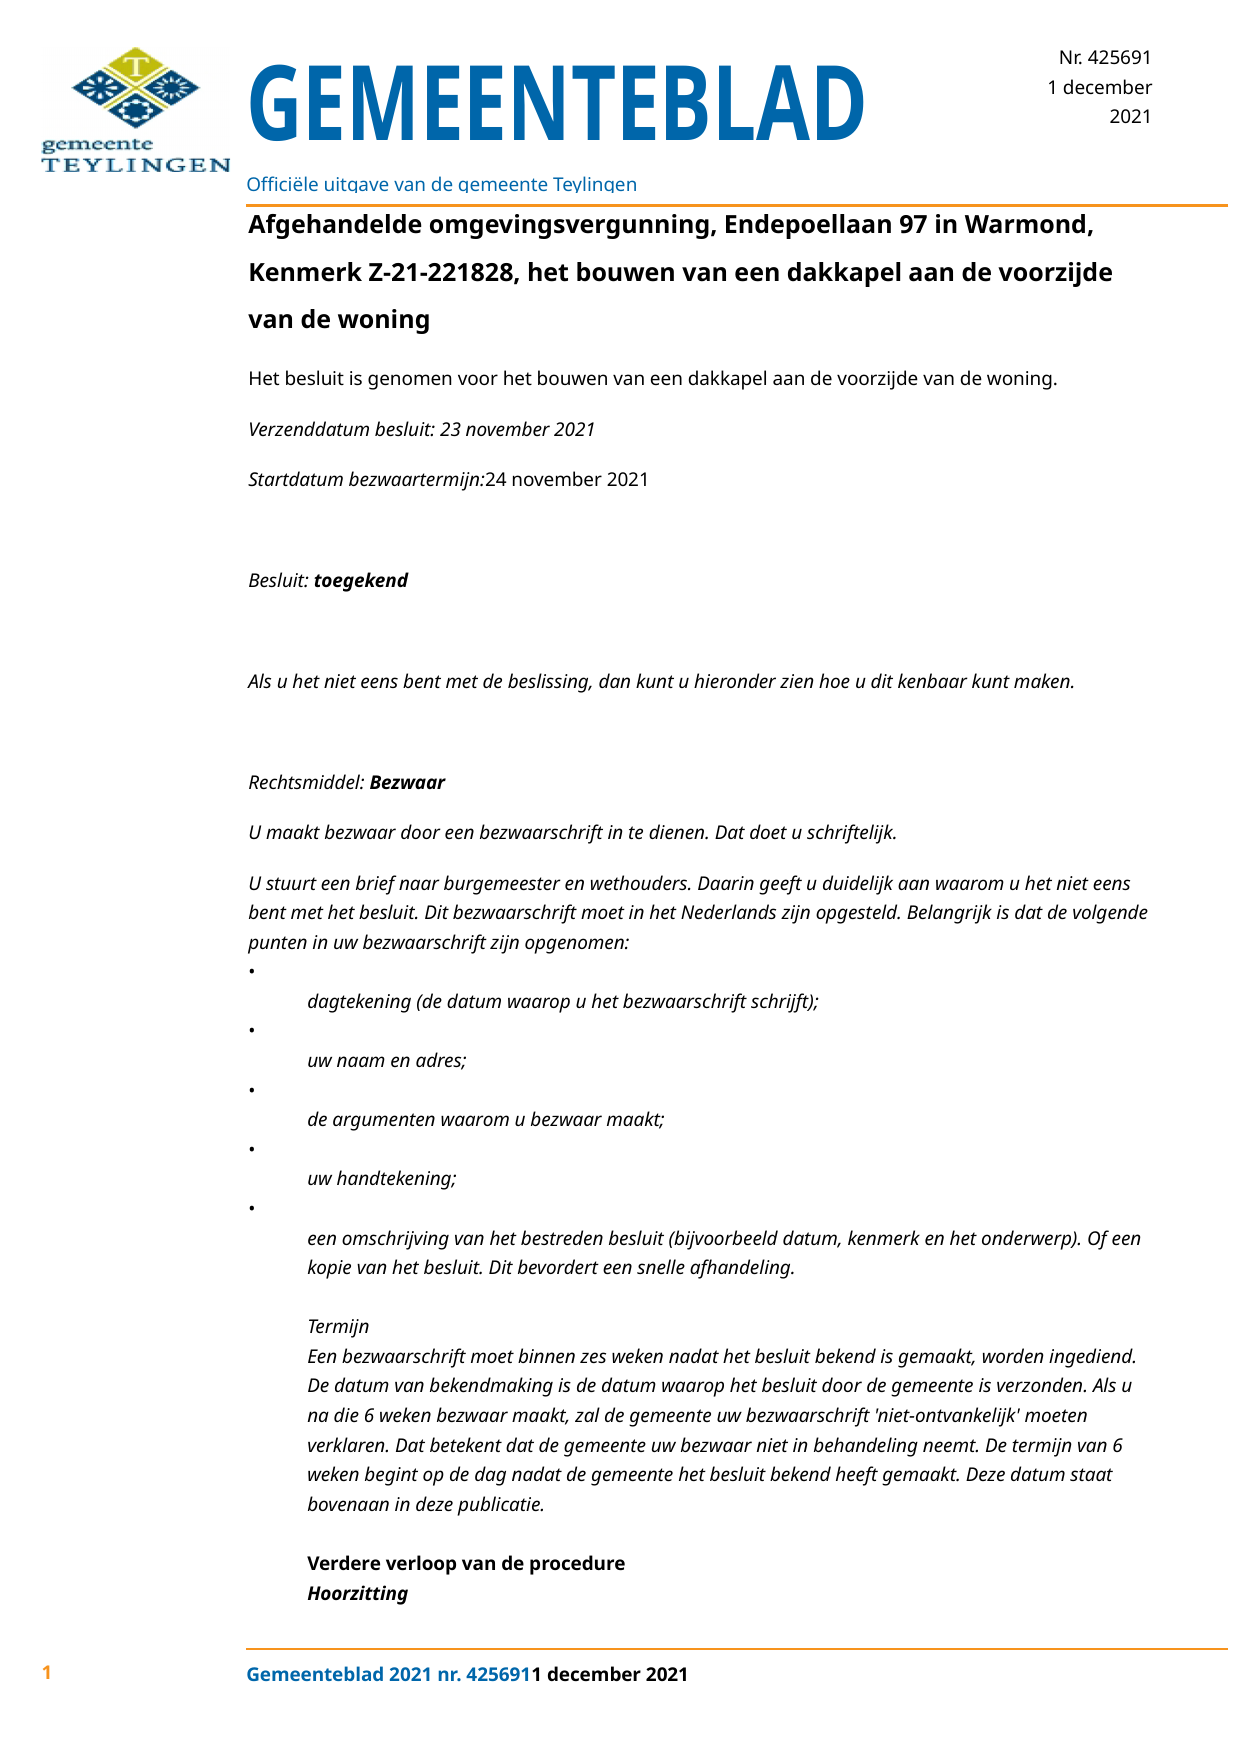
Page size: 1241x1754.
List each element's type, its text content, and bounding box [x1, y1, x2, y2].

picture [41, 47, 231, 172]
text Het besluit is genomen voor het bouwen van een dakkapel aan de voorzijde van de woning. [248, 366, 1152, 391]
list uw naam en adres; [248, 1047, 1152, 1073]
text Rechtsmiddel: Bezwaar [248, 769, 1152, 794]
text Als u het niet eens bent met de beslissing, dan kunt u hieronder zien hoe u dit kenbaar kunt maken. [248, 668, 1152, 694]
text Afgehandelde omgevingsvergunning, Endepoellaan 97 in Warmond, Kenmerk Z-21-221828, het bouwen van een dakkapel aan de voorzijde van de woning [248, 207, 1152, 336]
list uw handtekening; [248, 1166, 1152, 1191]
text U maakt bezwaar door een bezwaarschrift in te dienen. Dat doet u schriftelijk. [248, 819, 1152, 845]
list dagtekening (de datum waarop u het bezwaarschrift schrijft); [248, 988, 1152, 1014]
text Besluit: toegekend [248, 567, 1152, 593]
list Termijn [248, 1313, 1152, 1339]
list Verdere verloop van de procedure [248, 1550, 1152, 1576]
text U stuurt een brief naar burgemeester en wethouders. Daarin geeft u duidelijk aan waarom u het niet eens bent met het besluit. Dit bezwaarschrift moet in het Nederlands zijn opgesteld. Belangrijk is dat de volgende punten in uw bezwaarschrift zijn opgenomen: [248, 870, 1152, 954]
list een omschrijving van het bestreden besluit (bijvoorbeeld datum, kenmerk en het onderwerp). Of een kopie van het besluit. Dit bevordert een snelle afhandeling. [248, 1225, 1152, 1280]
text Startdatum bezwaartermijn:24 november 2021 [248, 466, 1152, 492]
list de argumenten waarom u bezwaar maakt; [248, 1106, 1152, 1132]
list Hoorzitting [248, 1580, 1152, 1605]
list Een bezwaarschrift moet binnen zes weken nadat het besluit bekend is gemaakt, worden ingediend. De datum van bekendmaking is de datum waarop het besluit door de gemeente is verzonden. Als u na die 6 weken bezwaar maakt, zal de gemeente uw bezwaarschrift 'niet-ontvankelijk' moeten verklaren. Dat betekent dat de gemeente uw bezwaar niet in behandeling neemt. De termijn van 6 weken begint op de dag nadat de gemeente het besluit bekend heeft gemaakt. Deze datum staat bovenaan in deze publicatie. [248, 1343, 1152, 1517]
text Verzenddatum besluit: 23 november 2021 [248, 416, 1152, 442]
